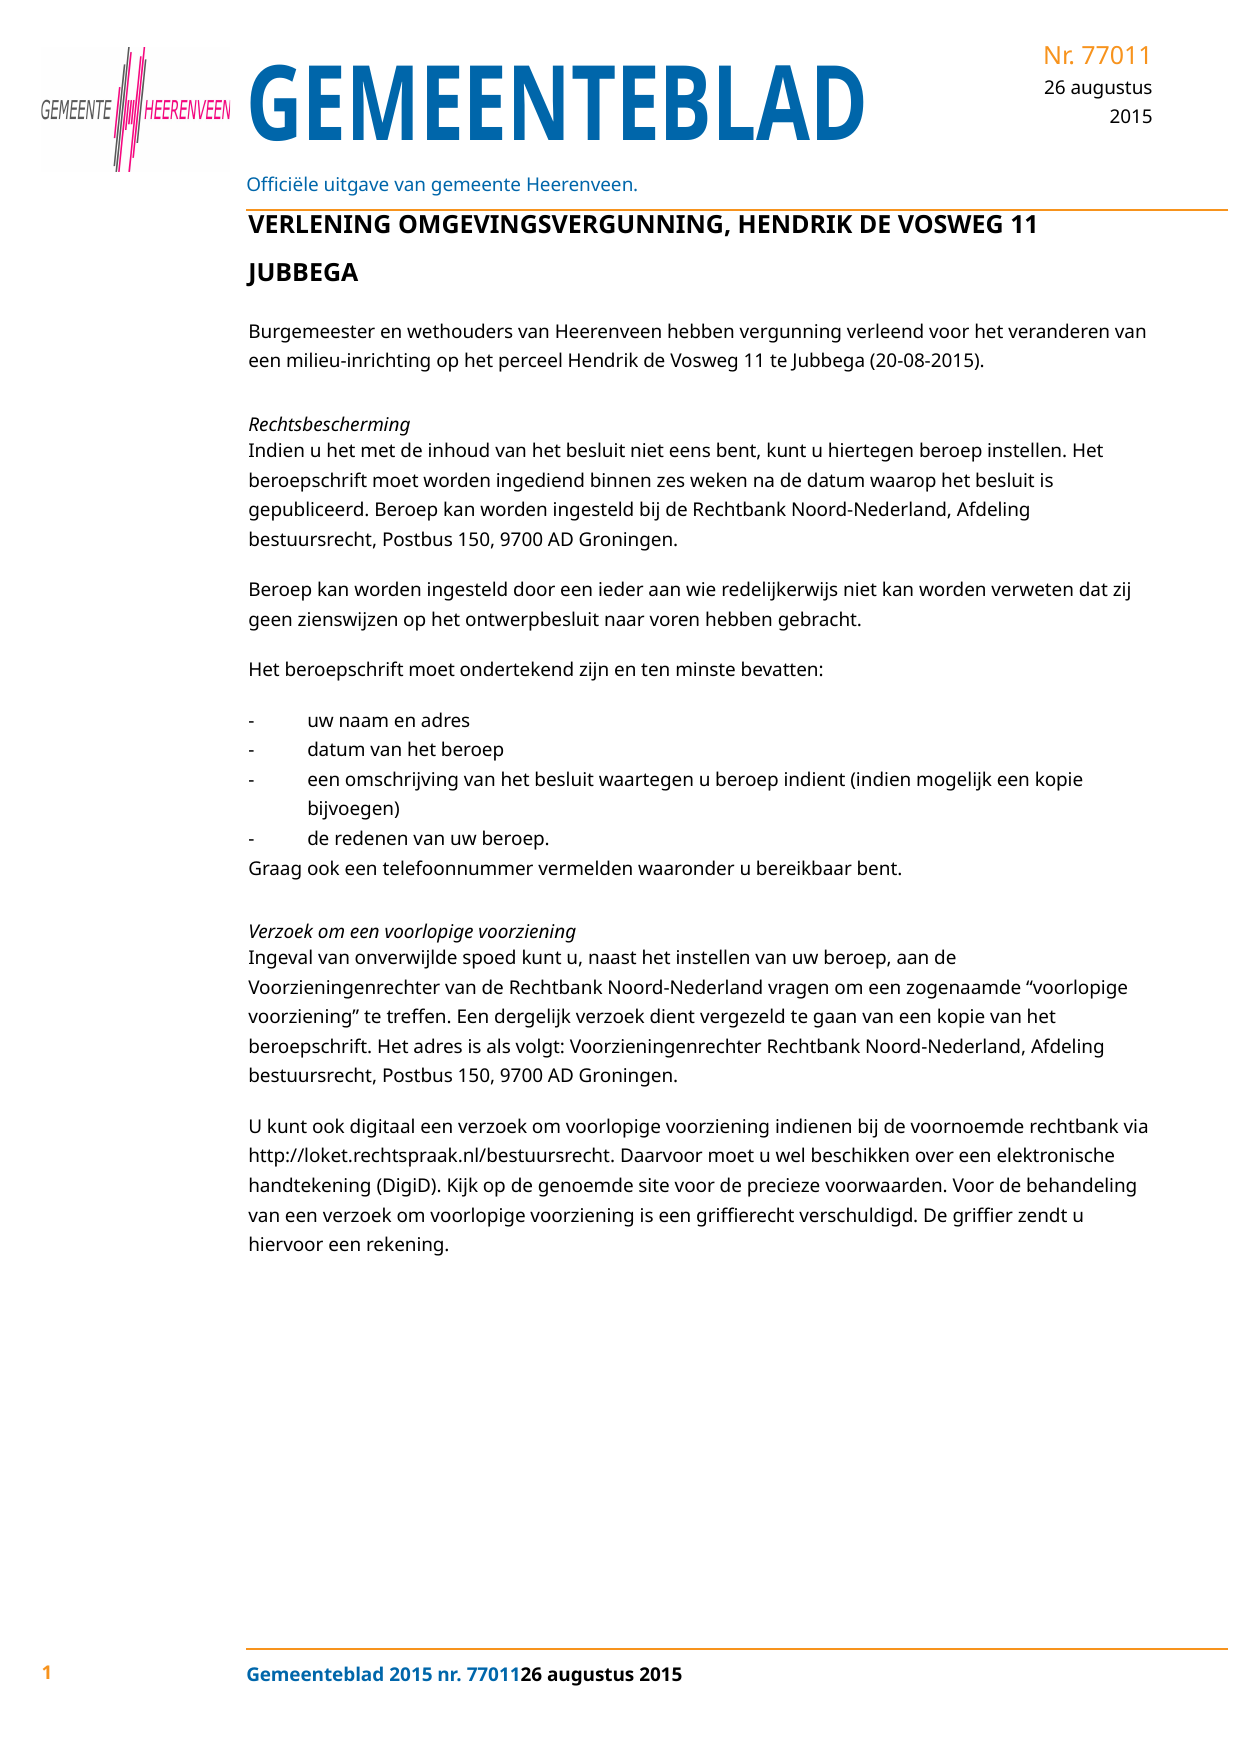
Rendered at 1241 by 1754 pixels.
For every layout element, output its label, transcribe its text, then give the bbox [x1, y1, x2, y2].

text Verzoek om een voorlopige voorziening [248, 919, 1152, 944]
text Graag ook een telefoonnummer vermelden waaronder u bereikbaar bent. [248, 855, 1152, 880]
text Ingeval van onverwijlde spoed kunt u, naast het instellen van uw beroep, aan de Voorzieningenrechter van de Rechtbank Noord-Nederland vragen om een zogenaamde “voorlopige voorziening” te treffen. Een dergelijk verzoek dient vergezeld te gaan van een kopie van het beroepschrift. Het adres is als volgt: Voorzieningenrechter Rechtbank Noord-Nederland, Afdeling bestuursrecht, Postbus 150, 9700 AD Groningen. [248, 944, 1152, 1088]
list de redenen van uw beroep. [248, 825, 1152, 851]
text VERLENING OMGEVINGSVERGUNNING, HENDRIK DE VOSWEG 11 JUBBEGA [248, 211, 1152, 288]
text Burgemeester en wethouders van Heerenveen hebben vergunning verleend voor het veranderen van een milieu-inrichting op het perceel Hendrik de Vosweg 11 te Jubbega (20-08-2015). [248, 318, 1152, 373]
text Beroep kan worden ingesteld door een ieder aan wie redelijkerwijs niet kan worden verweten dat zij geen zienswijzen op het ontwerpbesluit naar voren hebben gebracht. [248, 576, 1152, 632]
picture [41, 47, 231, 172]
text Het beroepschrift moet ondertekend zijn en ten minste bevatten: [248, 656, 1152, 682]
text U kunt ook digitaal een verzoek om voorlopige voorziening indienen bij de voornoemde rechtbank via http://loket.rechtspraak.nl/bestuursrecht. Daarvoor moet u wel beschikken over een elektronische handtekening (DigiD). Kijk op de genoemde site voor de precieze voorwaarden. Voor de behandeling van een verzoek om voorlopige voorziening is een griffierecht verschuldigd. De griffier zendt u hiervoor een rekening. [248, 1113, 1152, 1257]
list een omschrijving van het besluit waartegen u beroep indient (indien mogelijk een kopie bijvoegen) [248, 766, 1152, 821]
text Rechtsbescherming [248, 411, 1152, 437]
list uw naam en adres [248, 707, 1152, 732]
text Indien u het met de inhoud van het besluit niet eens bent, kunt u hiertegen beroep instellen. Het beroepschrift moet worden ingediend binnen zes weken na de datum waarop het besluit is gepubliceerd. Beroep kan worden ingesteld bij de Rechtbank Noord-Nederland, Afdeling bestuursrecht, Postbus 150, 9700 AD Groningen. [248, 437, 1152, 552]
list datum van het beroep [248, 736, 1152, 762]
